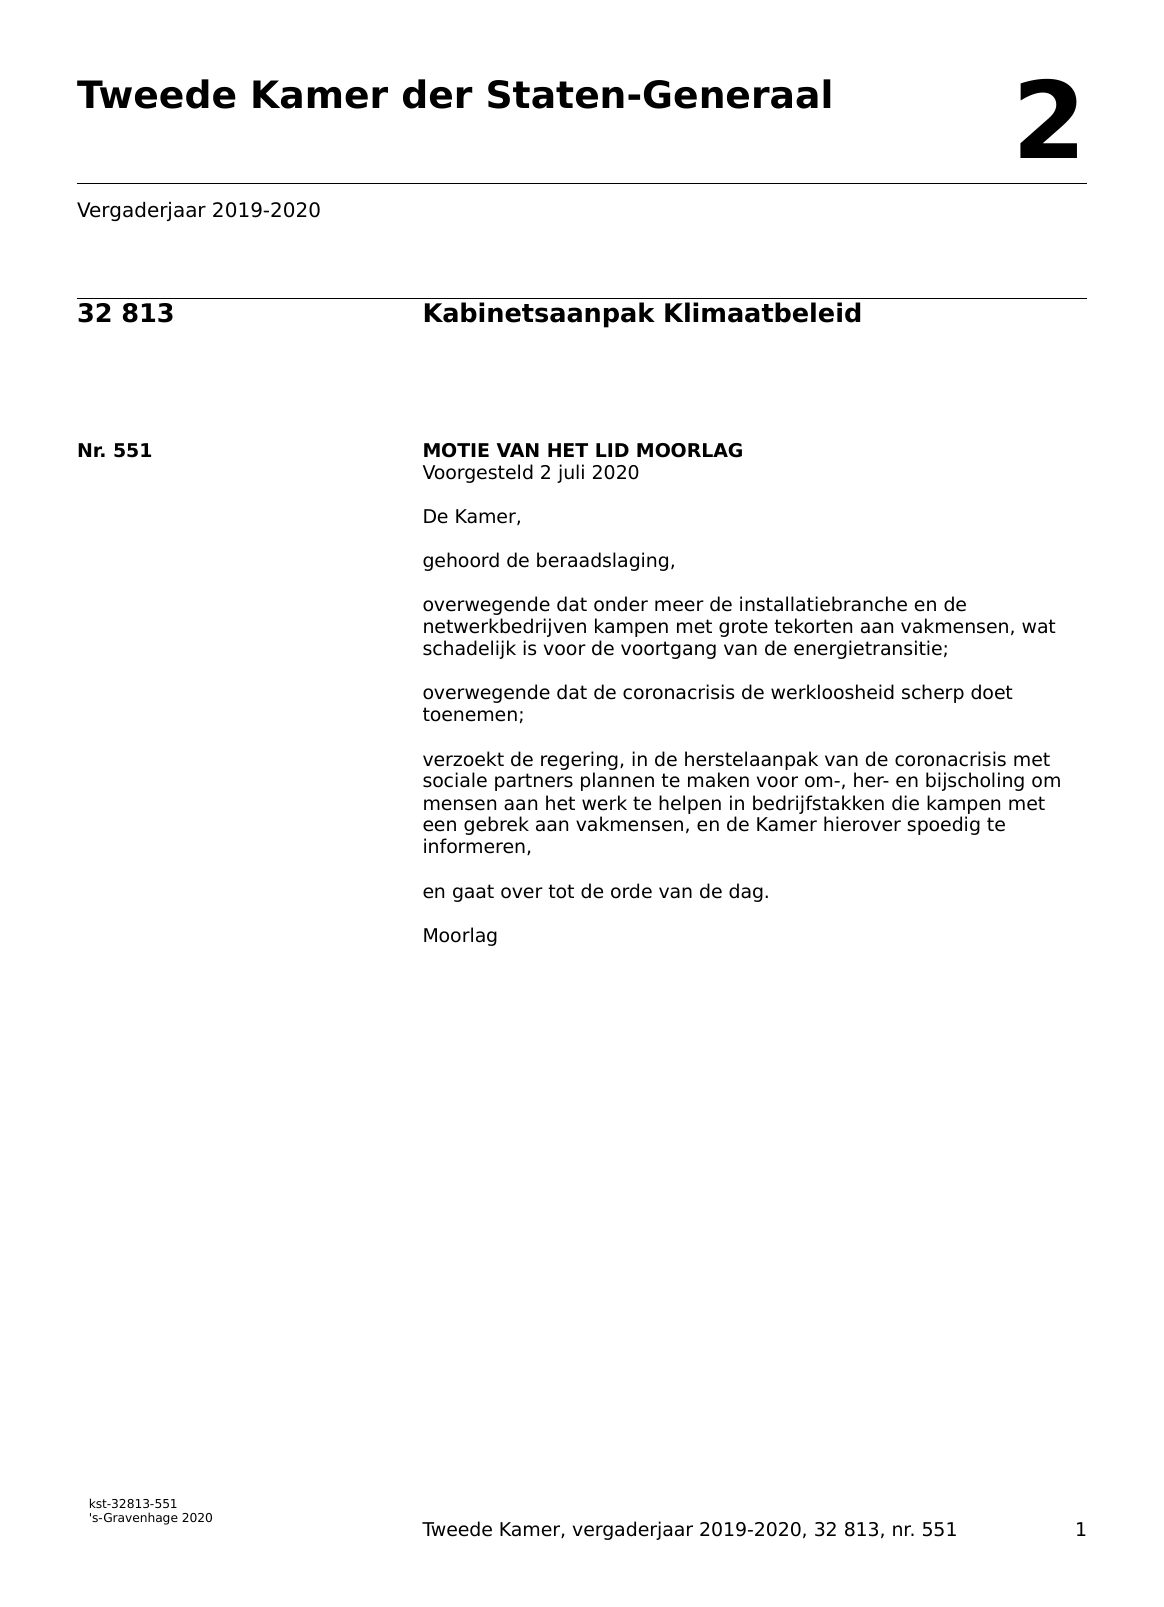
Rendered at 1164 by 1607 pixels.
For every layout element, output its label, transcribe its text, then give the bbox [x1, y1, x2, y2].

text De Kamer, [422, 506, 1087, 528]
text verzoekt de regering, in de herstelaanpak van de coronacrisis met sociale partners plannen te maken voor om-, her- en bijscholing om mensen aan het werk te helpen in bedrijfstakken die kampen met een gebrek aan vakmensen, en de Kamer hierover spoedig te informeren, [422, 748, 1087, 858]
subtitle 32 813 Kabinetsaanpak Klimaatbeleid [77, 299, 1087, 329]
text Voorgesteld 2 juli 2020 [422, 462, 1087, 484]
text Moorlag [422, 925, 1087, 947]
text overwegende dat de coronacrisis de werkloosheid scherp doet toenemen; [422, 682, 1087, 726]
text overwegende dat onder meer de installatiebranche en de netwerkbedrijven kampen met grote tekorten aan vakmensen, wat schadelijk is voor de voortgang van de energietransitie; [422, 594, 1087, 660]
text en gaat over tot de orde van de dag. [422, 881, 1087, 902]
text 's-Gravenhage 2020 [88, 1511, 323, 1525]
table_header 2 [886, 59, 1087, 183]
table_header Tweede Kamer der Staten-Generaal [77, 59, 886, 183]
subtitle Nr. 551 MOTIE VAN HET LID MOORLAG [77, 440, 1087, 462]
text gehoord de beraadslaging, [422, 550, 1087, 572]
text kst-32813-551 [88, 1497, 323, 1511]
table_cell Vergaderjaar 2019-2020 [77, 184, 1087, 298]
